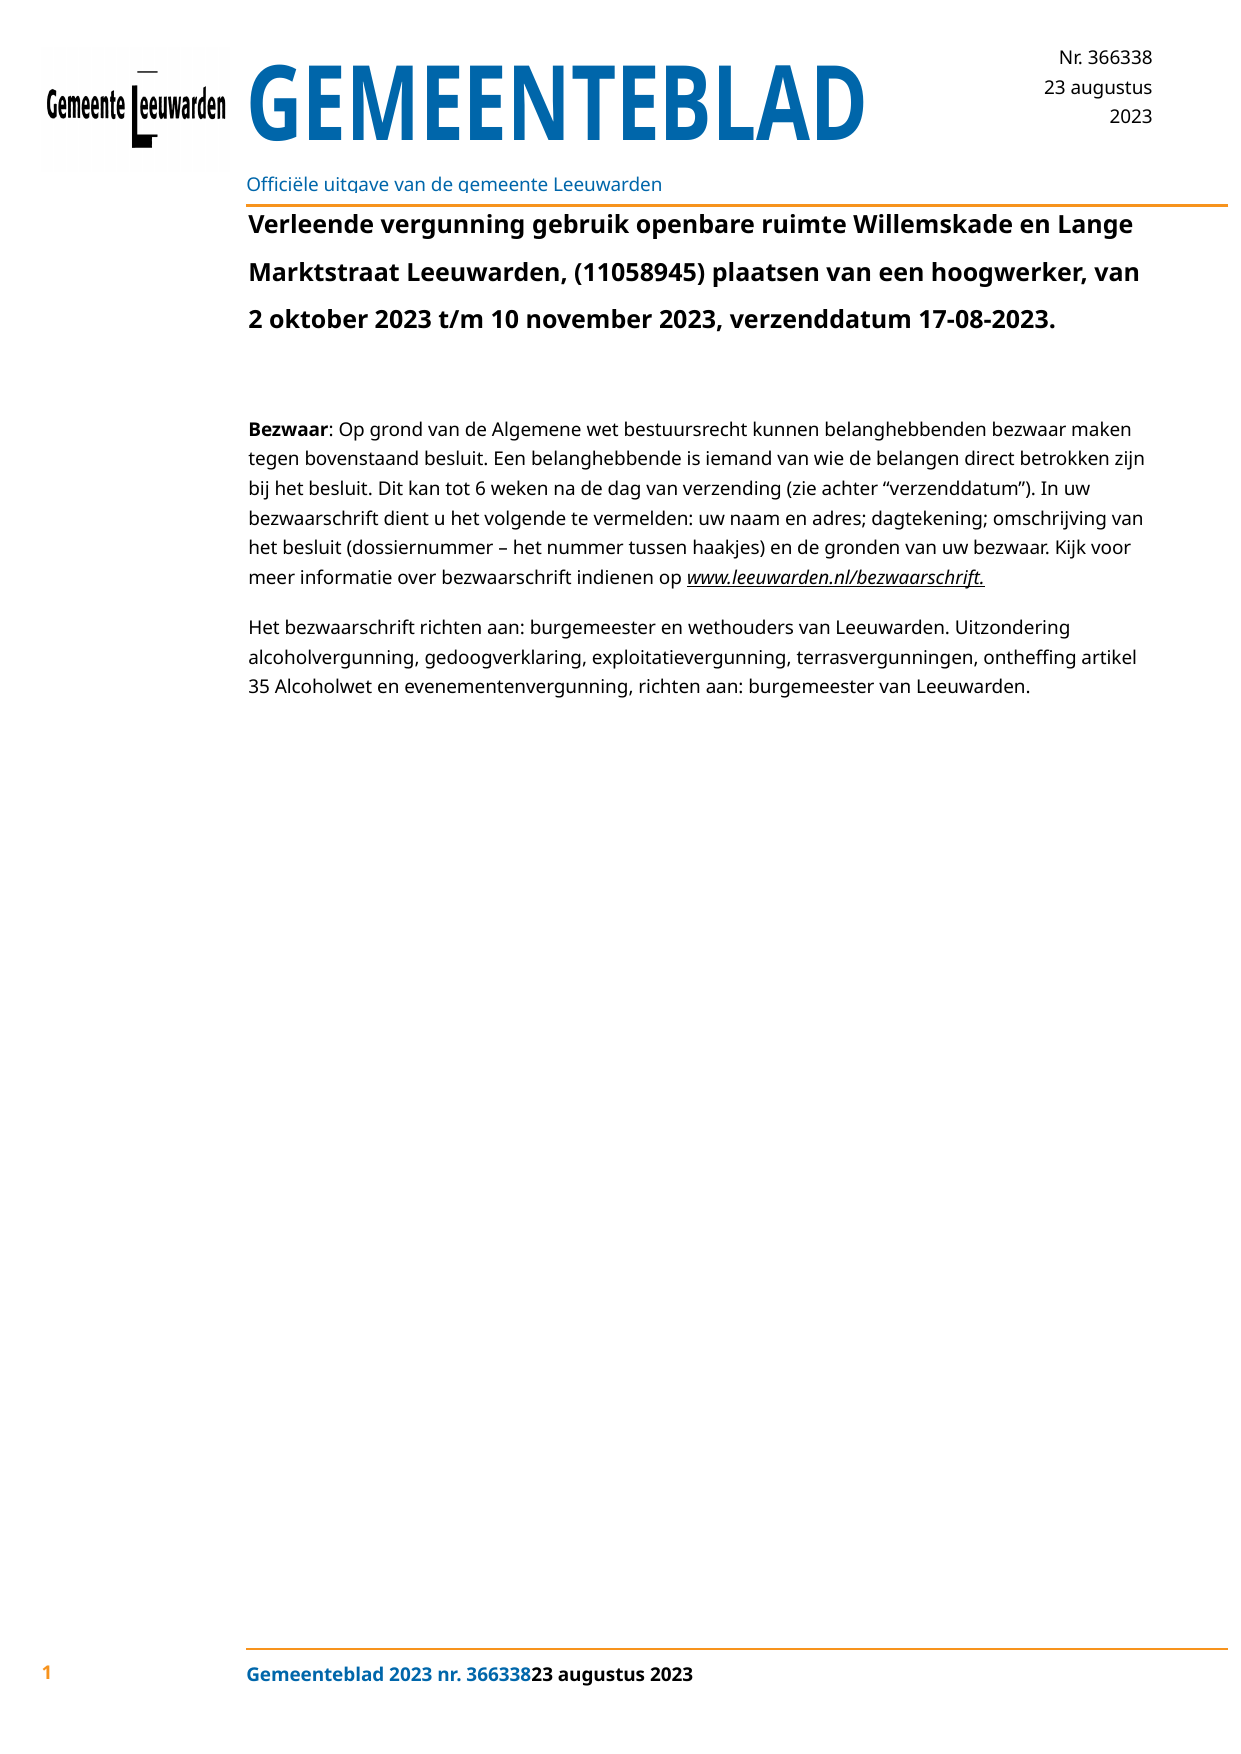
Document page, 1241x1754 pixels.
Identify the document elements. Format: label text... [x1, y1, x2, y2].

picture [41, 47, 231, 172]
text Bezwaar: Op grond van de Algemene wet bestuursrecht kunnen belanghebbenden bezwaar maken tegen bovenstaand besluit. Een belanghebbende is iemand van wie de belangen direct betrokken zijn bij het besluit. Dit kan tot 6 weken na de dag van verzending (zie achter “verzenddatum”). In uw bezwaarschrift dient u het volgende te vermelden: uw naam en adres; dagtekening; omschrijving van het besluit (dossiernummer – het nummer tussen haakjes) en de gronden van uw bezwaar. Kijk voor meer informatie over bezwaarschrift indienen op www.leeuwarden.nl/bezwaarschrift. [248, 416, 1152, 589]
text Verleende vergunning gebruik openbare ruimte Willemskade en Lange Marktstraat Leeuwarden, (11058945) plaatsen van een hoogwerker, van 2 oktober 2023 t/m 10 november 2023, verzenddatum 17-08-2023. [248, 207, 1152, 336]
text Het bezwaarschrift richten aan: burgemeester en wethouders van Leeuwarden. Uitzondering alcoholvergunning, gedoogverklaring, exploitatievergunning, terrasvergunningen, ontheffing artikel 35 Alcoholwet en evenementenvergunning, richten aan: burgemeester van Leeuwarden. [248, 614, 1152, 699]
